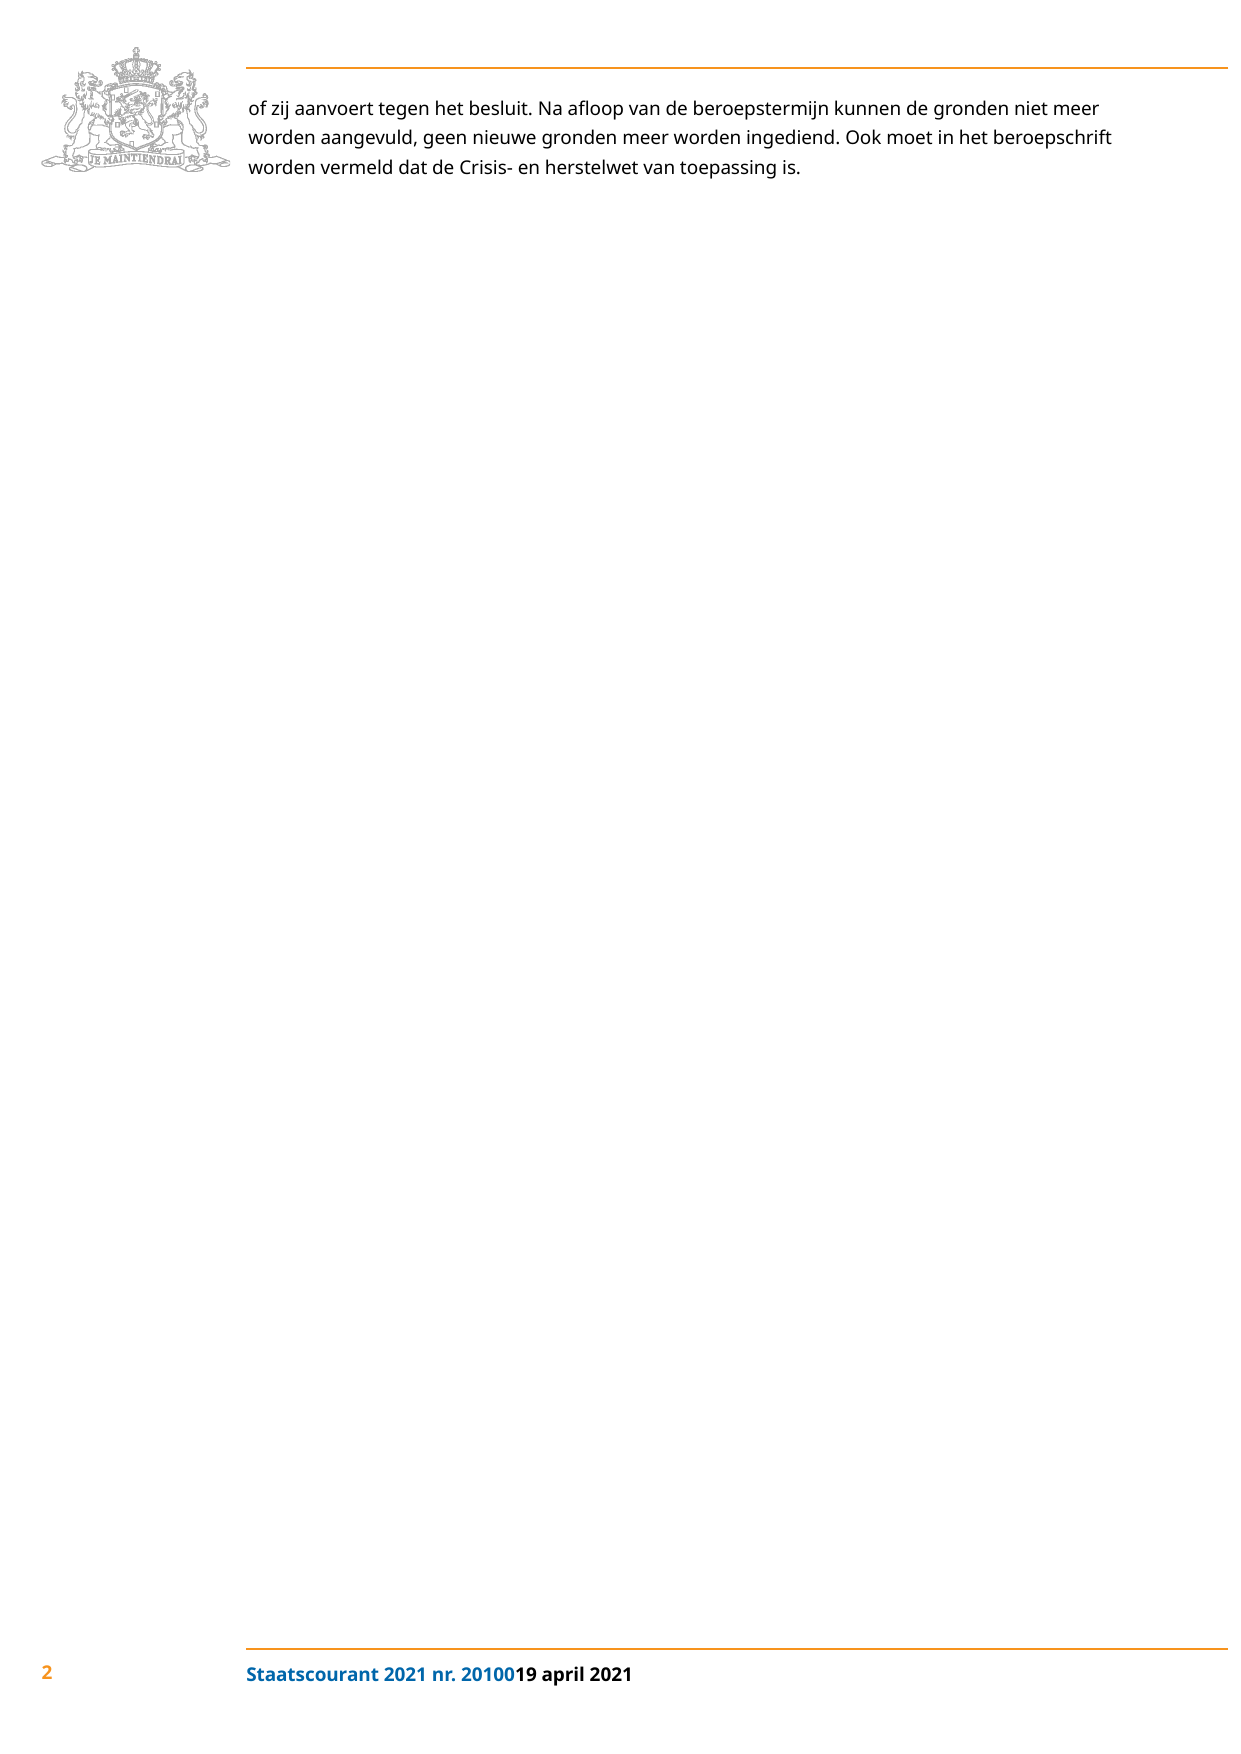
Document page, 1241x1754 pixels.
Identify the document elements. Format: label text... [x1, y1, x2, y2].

picture [41, 47, 231, 172]
text of zij aanvoert tegen het besluit. Na afloop van de beroepstermijn kunnen de gronden niet meer worden aangevuld, geen nieuwe gronden meer worden ingediend. Ook moet in het beroepschrift worden vermeld dat de Crisis- en herstelwet van toepassing is. [248, 95, 1152, 180]
